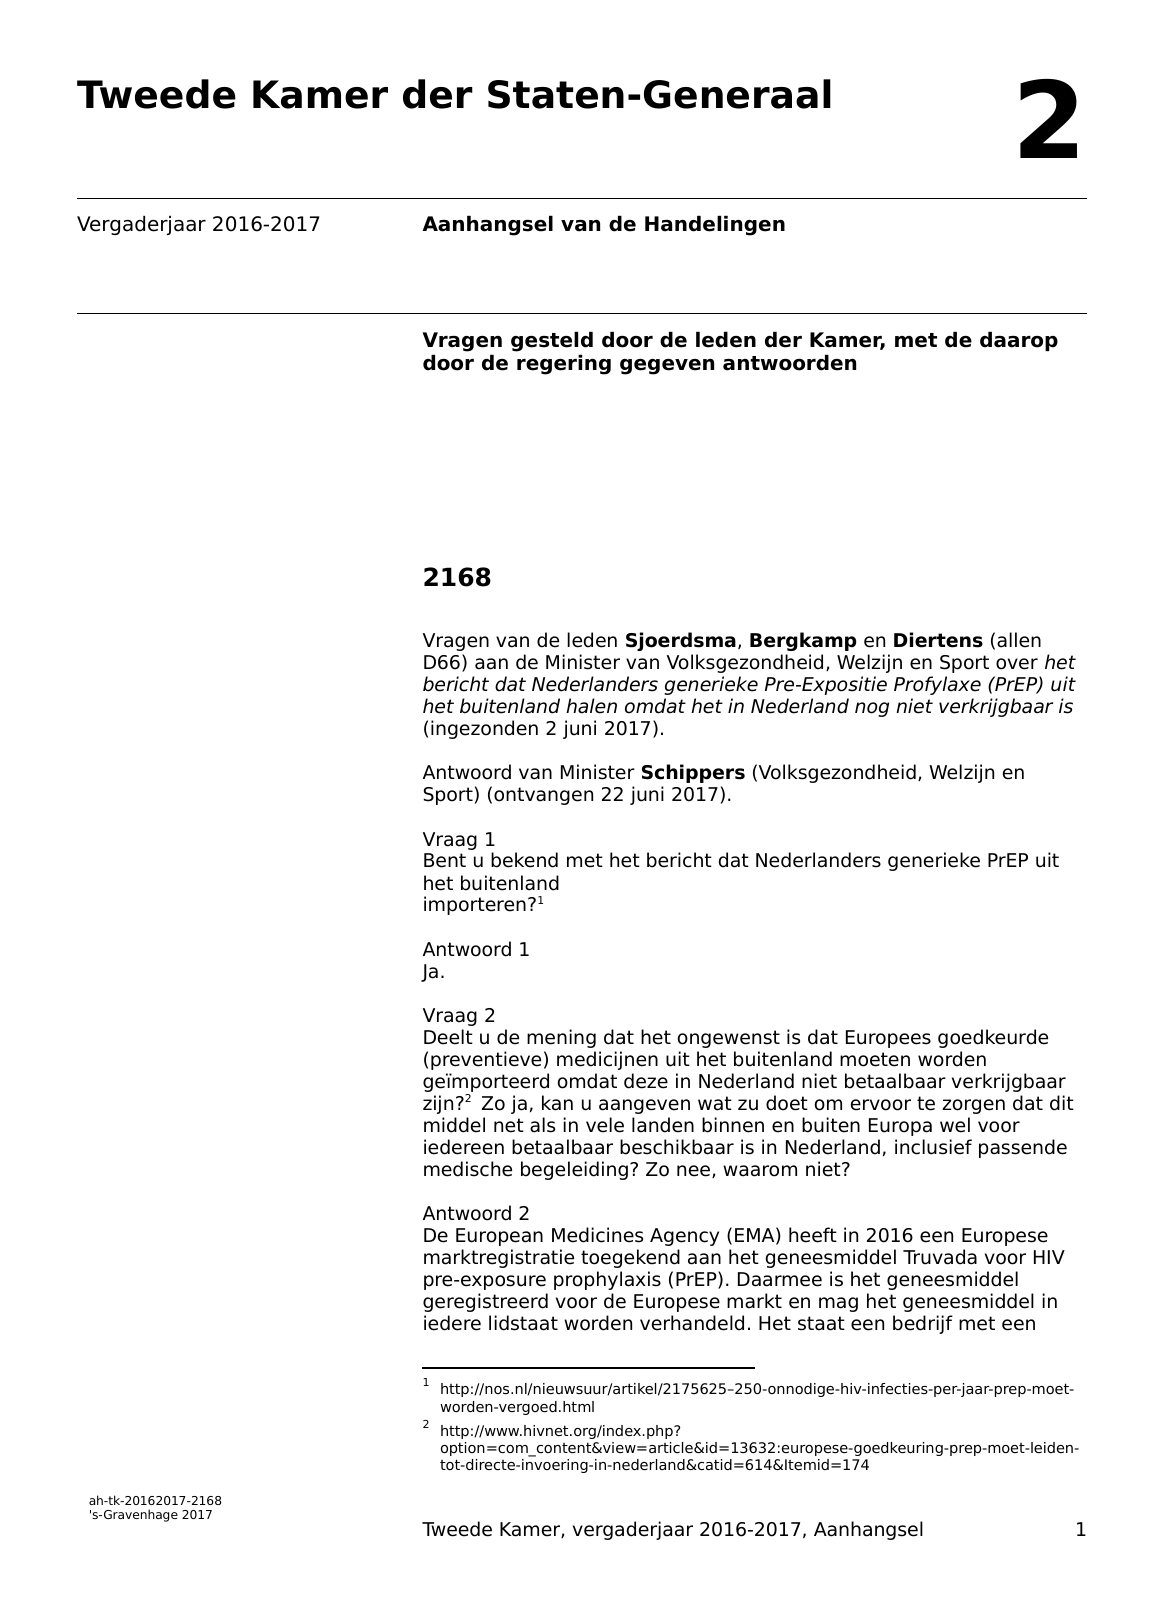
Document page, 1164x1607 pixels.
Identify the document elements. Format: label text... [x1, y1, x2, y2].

text 's-Gravenhage 2017 [88, 1508, 323, 1522]
text http://nos.nl/nieuwsuur/artikel/2175625–250-onnodige-hiv-infecties-per-jaar-prep-moet-worden-vergoed.html [422, 1377, 1087, 1416]
text De European Medicines Agency (EMA) heeft in 2016 een Europese marktregistratie toegekend aan het geneesmiddel Truvada voor HIV pre-exposure prophylaxis (PrEP). Daarmee is het geneesmiddel geregistreerd voor de Europese markt en mag het geneesmiddel in iedere lidstaat worden verhandeld. Het staat een bedrijf met een [422, 1225, 1087, 1334]
table_header Tweede Kamer der Staten-Generaal [77, 59, 886, 198]
text Ja. [422, 961, 1087, 982]
table_header 2 [886, 59, 1087, 198]
text http://www.hivnet.org/index.php?option=com_content&view=article&id=13632:europese-goedkeuring-prep-moet-leiden-tot-directe-invoering-in-nederland&catid=614&Itemid=174 [422, 1418, 1087, 1474]
text Vraag 2 [422, 1005, 1087, 1027]
table_cell Vergaderjaar 2016-2017 [77, 199, 422, 313]
table_cell Vragen gesteld door de leden der Kamer, met de daarop door de regering gegeven antwoorden [422, 314, 1087, 375]
text Vragen van de leden Sjoerdsma, Bergkamp en Diertens (allen D66) aan de Minister van Volksgezondheid, Welzijn en Sport over het bericht dat Nederlanders generieke Pre-Expositie Profylaxe (PrEP) uit het buitenland halen omdat het in Nederland nog niet verkrijgbaar is (ingezonden 2 juni 2017). [422, 630, 1087, 740]
text Deelt u de mening dat het ongewenst is dat Europees goedkeurde (preventieve) medicijnen uit het buitenland moeten worden geïmporteerd omdat deze in Nederland niet betaalbaar verkrijgbaar zijn? Zo ja, kan u aangeven wat zu doet om ervoor te zorgen dat dit middel net als in vele landen binnen en buiten Europa wel voor iedereen betaalbaar beschikbaar is in Nederland, inclusief passende medische begeleiding? Zo nee, waarom niet? [422, 1027, 1087, 1181]
text Vraag 1 [422, 828, 1087, 850]
text importeren? [422, 894, 1087, 916]
table_cell [77, 314, 422, 375]
text Antwoord 2 [422, 1203, 1087, 1225]
text ah-tk-20162017-2168 [88, 1494, 323, 1508]
text Bent u bekend met het bericht dat Nederlanders generieke PrEP uit het buitenland [422, 850, 1087, 894]
table_cell Aanhangsel van de Handelingen [422, 199, 1087, 313]
text 2168 [422, 563, 1087, 592]
text Antwoord 1 [422, 938, 1087, 961]
text Antwoord van Minister Schippers (Volksgezondheid, Welzijn en Sport) (ontvangen 22 juni 2017). [422, 762, 1087, 806]
